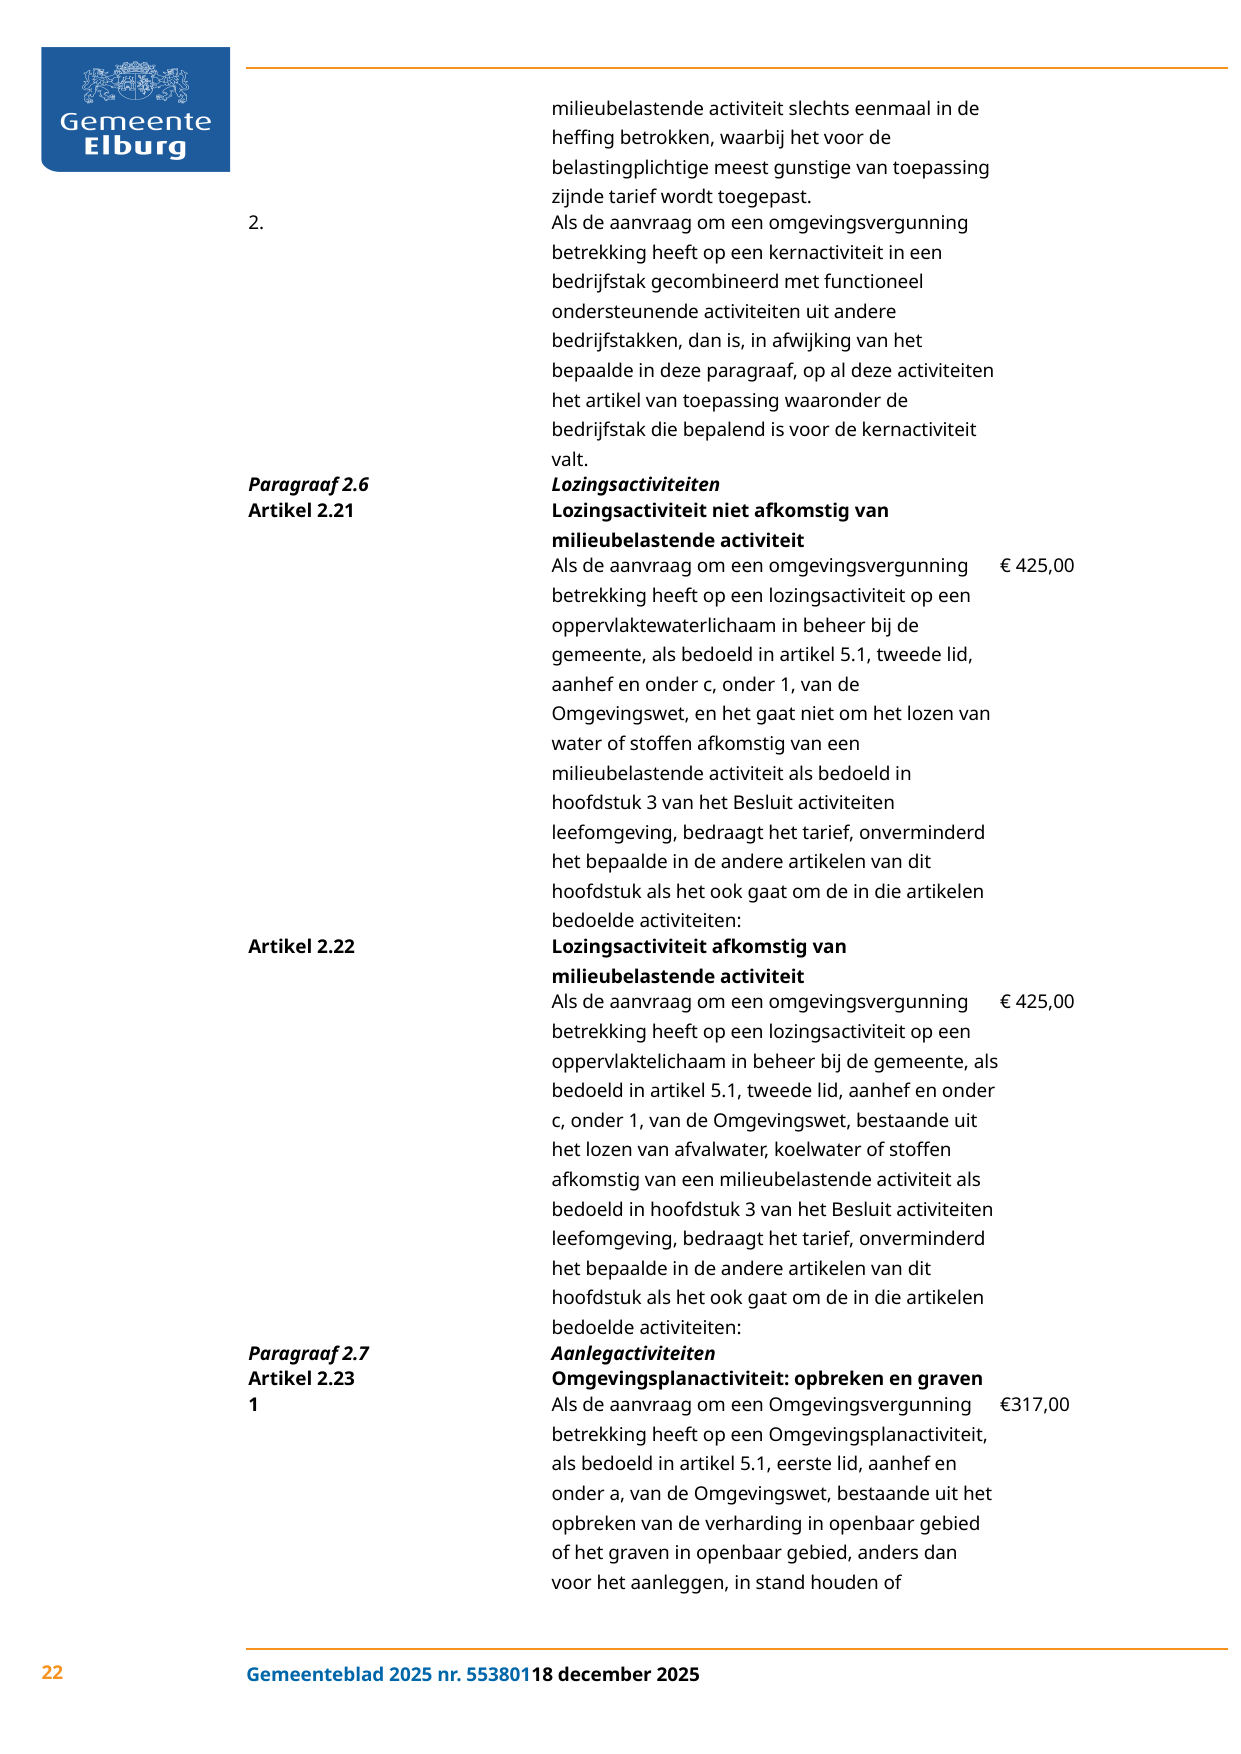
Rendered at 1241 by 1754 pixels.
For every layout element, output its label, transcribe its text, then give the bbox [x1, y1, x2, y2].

table_cell milieubelastende activiteit slechts eenmaal in de heffing betrokken, waarbij het voor de belastingplichtige meest gunstige van toepassing zijnde tarief wordt toegepast. [551, 95, 1000, 209]
table_cell Artikel 2.22 [248, 934, 551, 989]
table_cell Als de aanvraag om een omgevingsvergunning betrekking heeft op een lozingsactiviteit op een oppervlaktewaterlichaam in beheer bij de gemeente, als bedoeld in artikel 5.1, tweede lid, aanhef en onder c, onder 1, van de Omgevingswet, en het gaat niet om het lozen van water of stoffen afkomstig van een milieubelastende activiteit als bedoeld in hoofdstuk 3 van het Besluit activiteiten leefomgeving, bedraagt het tarief, onverminderd het bepaalde in de andere artikelen van dit hoofdstuk als het ook gaat om de in die artikelen bedoelde activiteiten: [551, 553, 1000, 933]
table_cell [1000, 472, 1152, 497]
table_cell Als de aanvraag om een omgevingsvergunning betrekking heeft op een kernactiviteit in een bedrijfstak gecombineerd met functioneel ondersteunende activiteiten uit andere bedrijfstakken, dan is, in afwijking van het bepaalde in deze paragraaf, op al deze activiteiten het artikel van toepassing waaronder de bedrijfstak die bepalend is voor de kernactiviteit valt. [551, 209, 1000, 472]
picture [41, 47, 231, 172]
table_cell Artikel 2.23 [248, 1366, 551, 1391]
table_cell [1000, 1340, 1152, 1366]
table_cell [248, 95, 551, 209]
table_cell Lozingsactiviteit afkomstig van milieubelastende activiteit [551, 934, 1000, 989]
table_cell Als de aanvraag om een Omgevingsvergunning betrekking heeft op een Omgevingsplanactiviteit, als bedoeld in artikel 5.1, eerste lid, aanhef en onder a, van de Omgevingswet, bestaande uit het opbreken van de verharding in openbaar gebied of het graven in openbaar gebied, anders dan voor het aanleggen, in stand houden of [551, 1391, 1000, 1594]
table_cell [248, 989, 551, 1340]
table_cell Omgevingsplanactiviteit: opbreken en graven [551, 1366, 1000, 1391]
table_cell Lozingsactiviteit niet afkomstig van milieubelastende activiteit [551, 498, 1000, 553]
table_cell [1000, 95, 1152, 209]
table_cell [1000, 498, 1152, 553]
table_cell [1000, 934, 1152, 989]
table_cell [1000, 209, 1152, 472]
table_cell Aanlegactiviteiten [551, 1340, 1000, 1366]
table_cell Artikel 2.21 [248, 498, 551, 553]
table_cell [1000, 1366, 1152, 1391]
table_cell 1 [248, 1391, 551, 1594]
table_cell Als de aanvraag om een omgevingsvergunning betrekking heeft op een lozingsactiviteit op een oppervlaktelichaam in beheer bij de gemeente, als bedoeld in artikel 5.1, tweede lid, aanhef en onder c, onder 1, van de Omgevingswet, bestaande uit het lozen van afvalwater, koelwater of stoffen afkomstig van een milieubelastende activiteit als bedoeld in hoofdstuk 3 van het Besluit activiteiten leefomgeving, bedraagt het tarief, onverminderd het bepaalde in de andere artikelen van dit hoofdstuk als het ook gaat om de in die artikelen bedoelde activiteiten: [551, 989, 1000, 1340]
table_cell [248, 553, 551, 933]
table_cell Paragraaf 2.6 [248, 472, 551, 497]
table_cell 2. [248, 209, 551, 472]
table_cell Lozingsactiviteiten [551, 472, 1000, 497]
table_cell €317,00 [1000, 1391, 1152, 1594]
table_cell € 425,00 [1000, 989, 1152, 1340]
table_cell € 425,00 [1000, 553, 1152, 933]
table_cell Paragraaf 2.7 [248, 1340, 551, 1366]
